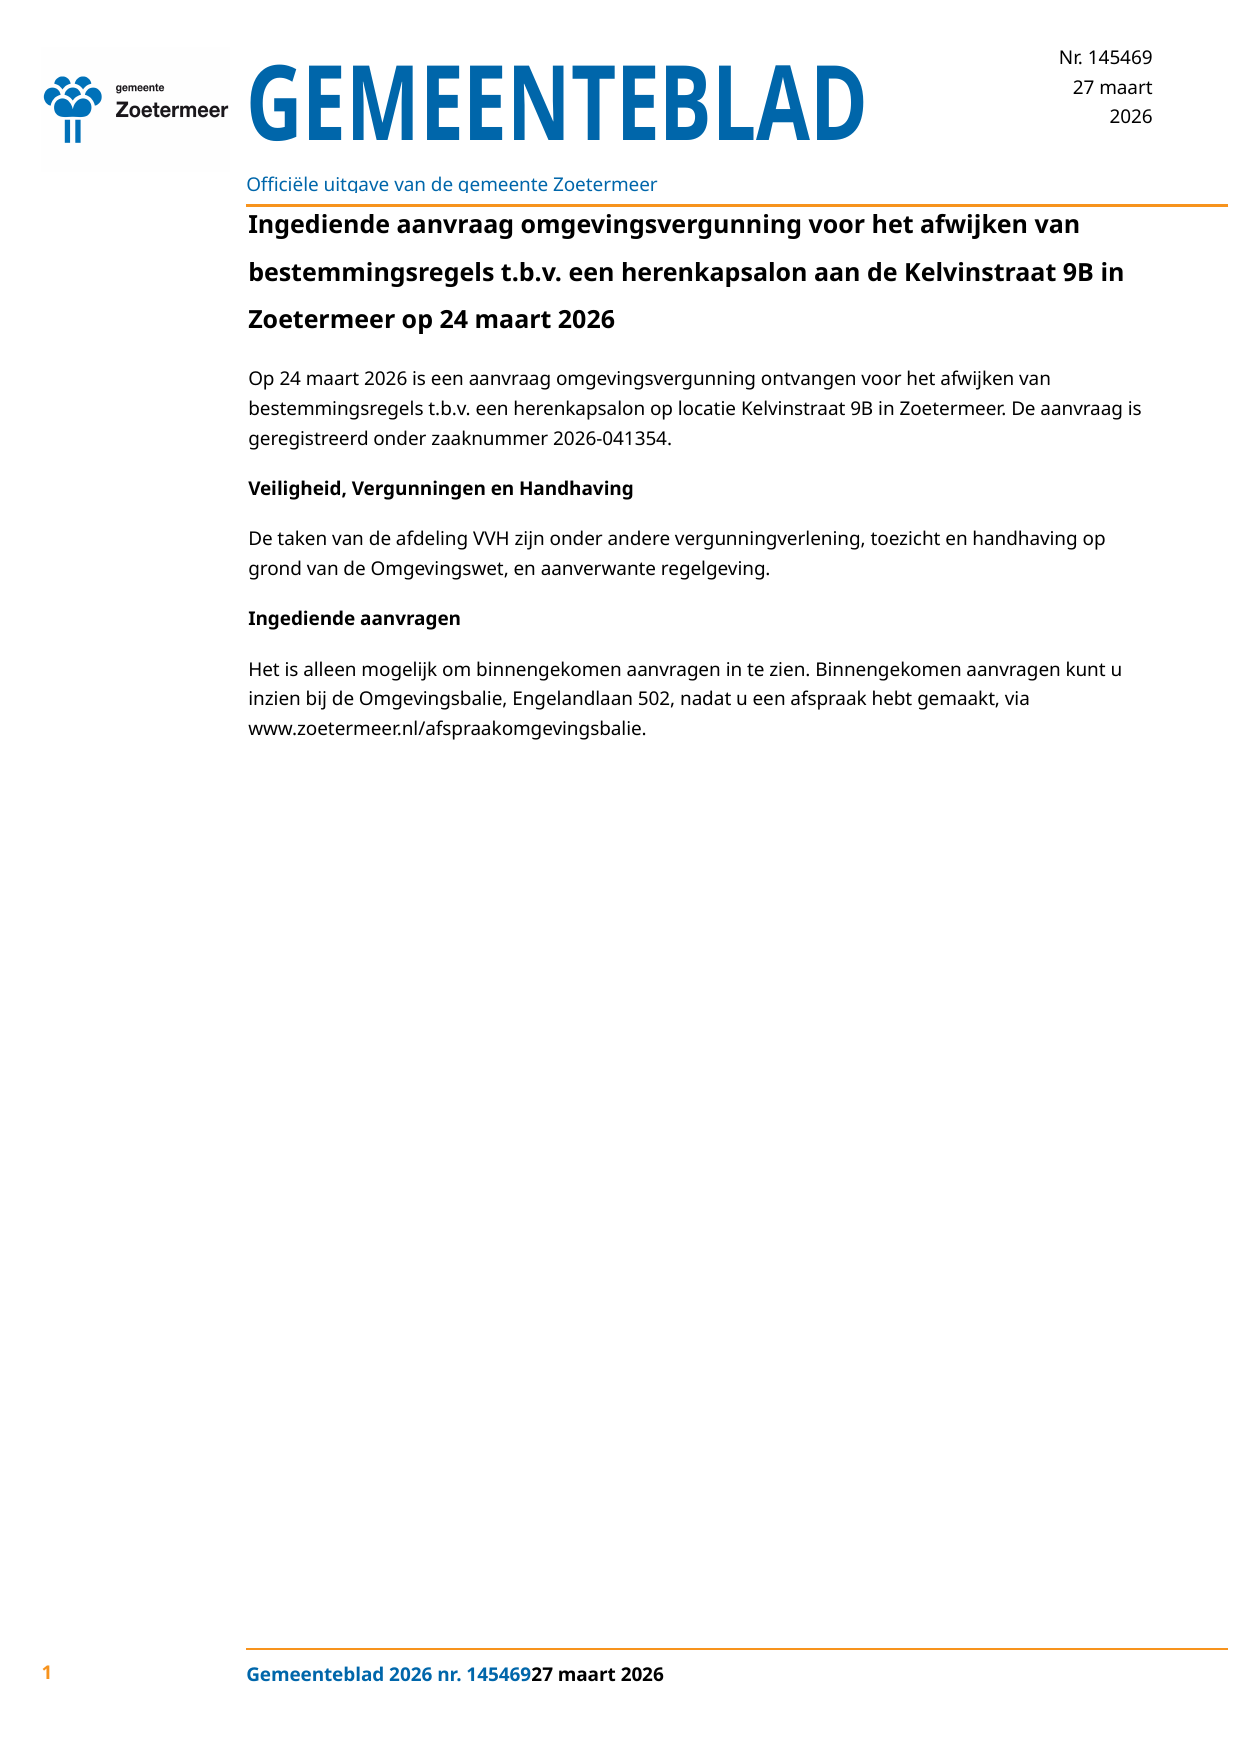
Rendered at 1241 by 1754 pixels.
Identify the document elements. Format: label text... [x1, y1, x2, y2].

text Ingediende aanvraag omgevingsvergunning voor het afwijken van bestemmingsregels t.b.v. een herenkapsalon aan de Kelvinstraat 9B in Zoetermeer op 24 maart 2026 [248, 207, 1152, 336]
text Het is alleen mogelijk om binnengekomen aanvragen in te zien. Binnengekomen aanvragen kunt u inzien bij de Omgevingsbalie, Engelandlaan 502, nadat u een afspraak hebt gemaakt, via www.zoetermeer.nl/afspraakomgevingsbalie. [248, 656, 1152, 741]
text De taken van de afdeling VVH zijn onder andere vergunningverlening, toezicht en handhaving op grond van de Omgevingswet, en aanverwante regelgeving. [248, 526, 1152, 581]
text Ingediende aanvragen [248, 606, 1152, 631]
text Veiligheid, Vergunningen en Handhaving [248, 475, 1152, 501]
text Op 24 maart 2026 is een aanvraag omgevingsvergunning ontvangen voor het afwijken van bestemmingsregels t.b.v. een herenkapsalon op locatie Kelvinstraat 9B in Zoetermeer. De aanvraag is geregistreerd onder zaaknummer 2026-041354. [248, 366, 1152, 450]
picture [41, 47, 231, 172]
